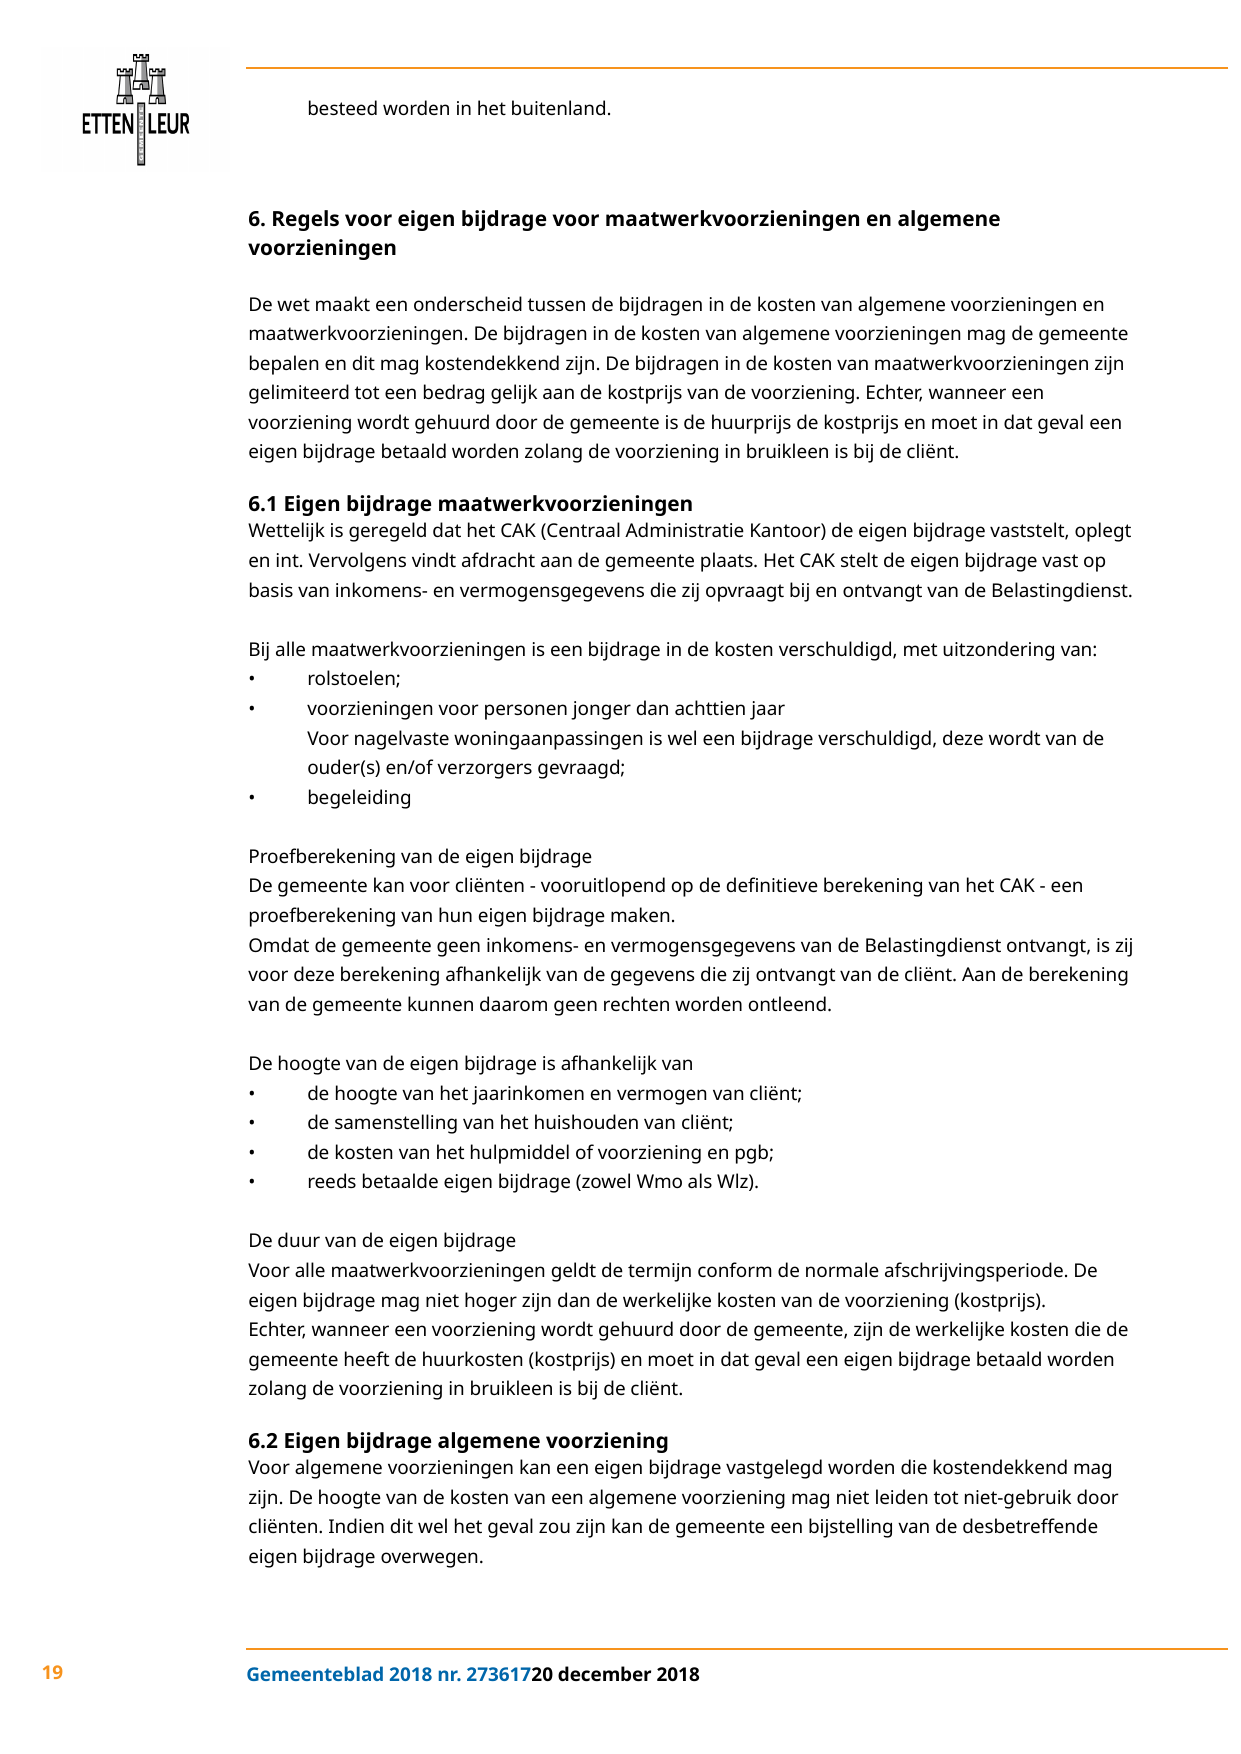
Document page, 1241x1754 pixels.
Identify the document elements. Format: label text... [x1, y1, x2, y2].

text Voor alle maatwerkvoorzieningen geldt de termijn conform de normale afschrijvingsperiode. De eigen bijdrage mag niet hoger zijn dan de werkelijke kosten van de voorziening (kostprijs). [248, 1257, 1152, 1312]
list de kosten van het hulpmiddel of voorziening en pgb; [248, 1139, 1152, 1164]
text De hoogte van de eigen bijdrage is afhankelijk van [248, 1050, 1152, 1076]
text De duur van de eigen bijdrage [248, 1228, 1152, 1253]
picture [41, 47, 231, 172]
text Voor algemene voorzieningen kan een eigen bijdrage vastgelegd worden die kostendekkend mag zijn. De hoogte van de kosten van een algemene voorziening mag niet leiden tot niet-gebruik door cliënten. Indien dit wel het geval zou zijn kan de gemeente een bijstelling van de desbetreffende eigen bijdrage overwegen. [248, 1454, 1152, 1569]
list de samenstelling van het huishouden van cliënt; [248, 1109, 1152, 1135]
list begeleiding [248, 784, 1152, 809]
list besteed worden in het buitenland. [248, 95, 1152, 121]
list de hoogte van het jaarinkomen en vermogen van cliënt; [248, 1080, 1152, 1105]
text De gemeente kan voor cliënten - vooruitlopend op de definitieve berekening van het CAK - een proefberekening van hun eigen bijdrage maken. [248, 873, 1152, 928]
text Proefberekening van de eigen bijdrage [248, 843, 1152, 869]
list reeds betaalde eigen bijdrage (zowel Wmo als Wlz). [248, 1168, 1152, 1194]
text Echter, wanneer een voorziening wordt gehuurd door de gemeente, zijn de werkelijke kosten die de gemeente heeft de huurkosten (kostprijs) en moet in dat geval een eigen bijdrage betaald worden zolang de voorziening in bruikleen is bij de cliënt. [248, 1316, 1152, 1401]
list Voor nagelvaste woningaanpassingen is wel een bijdrage verschuldigd, deze wordt van de ouder(s) en/of verzorgers gevraagd; [248, 725, 1152, 780]
text 6.1 Eigen bijdrage maatwerkvoorzieningen [248, 489, 1152, 518]
text 6.2 Eigen bijdrage algemene voorziening [248, 1426, 1152, 1454]
text 6. Regels voor eigen bijdrage voor maatwerkvoorzieningen en algemene voorzieningen [248, 204, 1152, 261]
text De wet maakt een onderscheid tussen de bijdragen in de kosten van algemene voorzieningen en maatwerkvoorzieningen. De bijdragen in de kosten van algemene voorzieningen mag de gemeente bepalen en dit mag kostendekkend zijn. De bijdragen in de kosten van maatwerkvoorzieningen zijn gelimiteerd tot een bedrag gelijk aan de kostprijs van de voorziening. Echter, wanneer een voorziening wordt gehuurd door de gemeente is de huurprijs de kostprijs en moet in dat geval een eigen bijdrage betaald worden zolang de voorziening in bruikleen is bij de cliënt. [248, 291, 1152, 464]
list rolstoelen; [248, 666, 1152, 691]
text Bij alle maatwerkvoorzieningen is een bijdrage in de kosten verschuldigd, met uitzondering van: [248, 636, 1152, 662]
text Wettelijk is geregeld dat het CAK (Centraal Administratie Kantoor) de eigen bijdrage vaststelt, oplegt en int. Vervolgens vindt afdracht aan de gemeente plaats. Het CAK stelt de eigen bijdrage vast op basis van inkomens- en vermogensgegevens die zij opvraagt bij en ontvangt van de Belastingdienst. [248, 518, 1152, 602]
list voorzieningen voor personen jonger dan achttien jaar [248, 695, 1152, 721]
text Omdat de gemeente geen inkomens- en vermogensgegevens van de Belastingdienst ontvangt, is zij voor deze berekening afhankelijk van de gegevens die zij ontvangt van de cliënt. Aan de berekening van de gemeente kunnen daarom geen rechten worden ontleend. [248, 932, 1152, 1017]
